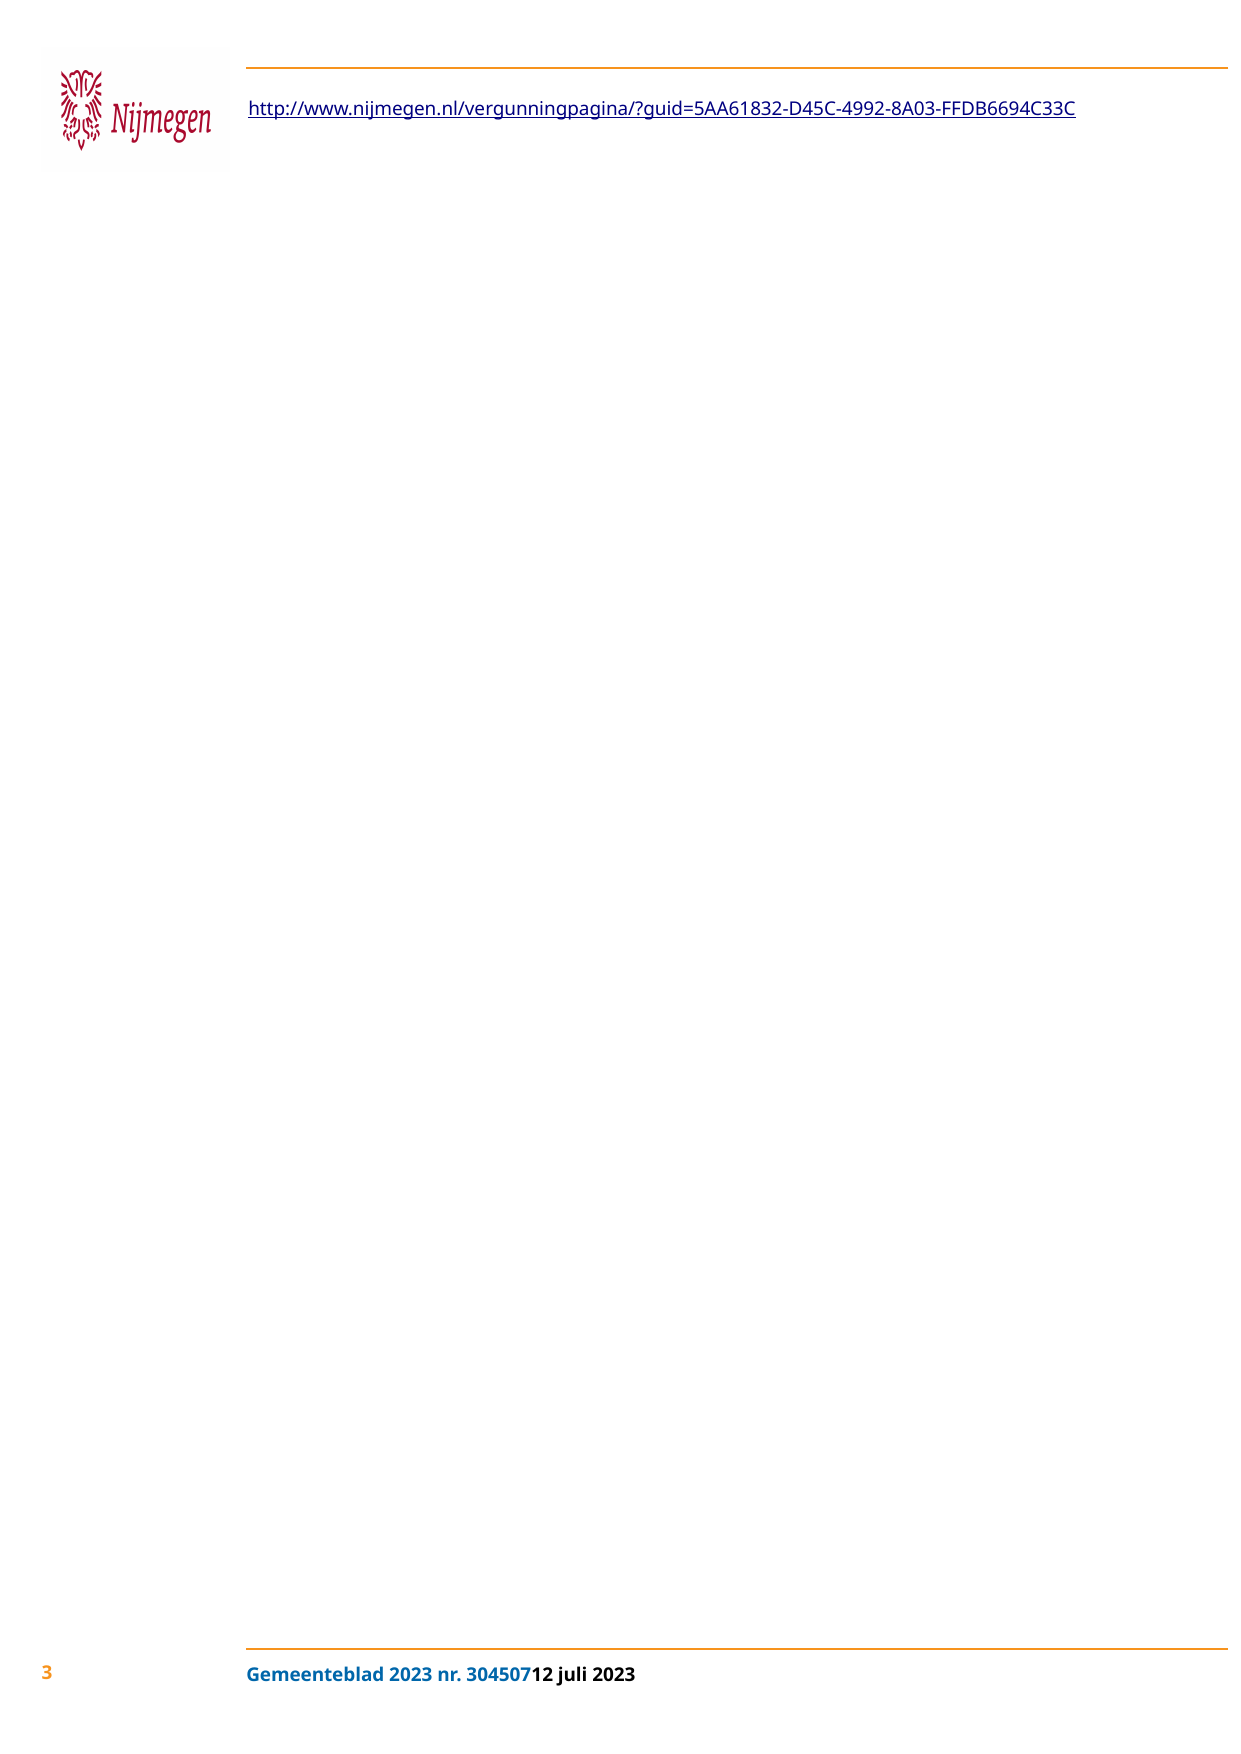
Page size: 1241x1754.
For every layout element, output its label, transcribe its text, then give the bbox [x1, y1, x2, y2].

picture [41, 47, 231, 172]
text http://www.nijmegen.nl/vergunningpagina/?guid=5AA61832-D45C-4992-8A03-FFDB6694C33C [248, 95, 1152, 121]
